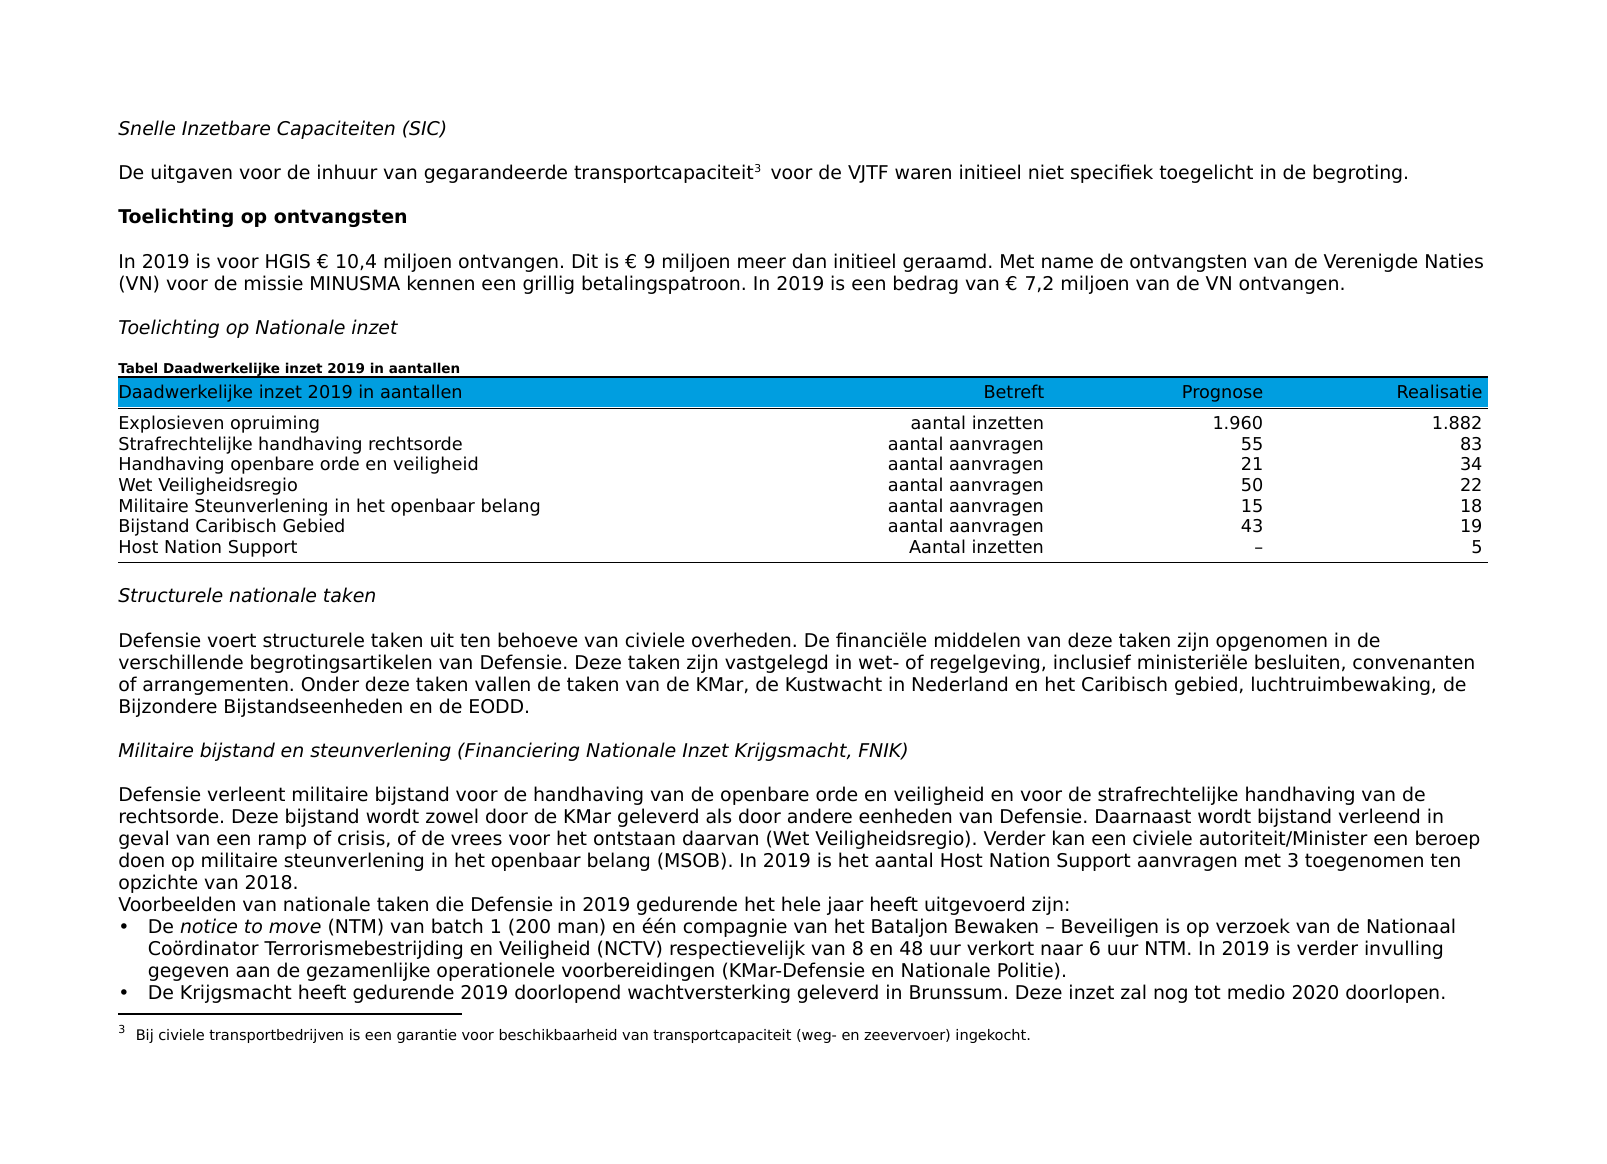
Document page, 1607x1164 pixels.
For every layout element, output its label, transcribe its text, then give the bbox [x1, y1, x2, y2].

table_cell 1.882 [1269, 409, 1488, 434]
table_cell 50 [1050, 475, 1269, 496]
table_cell 83 [1269, 434, 1488, 454]
table_cell Prognose [1050, 378, 1269, 407]
table_cell Daadwerkelijke inzet 2019 in aantallen [118, 378, 830, 407]
table_cell 43 [1050, 516, 1269, 537]
table_cell Explosieven opruiming [118, 409, 830, 434]
subtitle Militaire bijstand en steunverlening (Financiering Nationale Inzet Krijgsmacht, FNIK) [118, 740, 1488, 762]
subtitle Toelichting op ontvangsten [118, 206, 1488, 228]
table_cell 34 [1269, 454, 1488, 475]
table_cell Betreft [830, 378, 1050, 407]
table_cell Militaire Steunverlening in het openbaar belang [118, 496, 830, 516]
table_cell Wet Veiligheidsregio [118, 475, 830, 496]
text Bij civiele transportbedrijven is een garantie voor beschikbaarheid van transportcapaciteit (weg- en zeevervoer) ingekocht. [118, 1023, 1488, 1045]
text Defensie voert structurele taken uit ten behoeve van civiele overheden. De financiële middelen van deze taken zijn opgenomen in de verschillende begrotingsartikelen van Defensie. Deze taken zijn vastgelegd in wet- of regelgeving, inclusief ministeriële besluiten, convenanten of arrangementen. Onder deze taken vallen de taken van de KMar, de Kustwacht in Nederland en het Caribisch gebied, luchtruimbewaking, de Bijzondere Bijstandseenheden en de EODD. [118, 629, 1488, 717]
table_cell 15 [1050, 496, 1269, 516]
text De uitgaven voor de inhuur van gegarandeerde transportcapaciteit voor de VJTF waren initieel niet specifiek toegelicht in de begroting. [118, 162, 1488, 184]
table_cell 5 [1269, 537, 1488, 562]
table_cell aantal inzetten [830, 409, 1050, 434]
table_cell aantal aanvragen [830, 516, 1050, 537]
table_cell Bijstand Caribisch Gebied [118, 516, 830, 537]
table_cell aantal aanvragen [830, 475, 1050, 496]
table_header Tabel Daadwerkelijke inzet 2019 in aantallen [118, 361, 1488, 376]
text Voorbeelden van nationale taken die Defensie in 2019 gedurende het hele jaar heeft uitgevoerd zijn: [118, 894, 1488, 916]
subtitle Toelichting op Nationale inzet [118, 317, 1488, 339]
text In 2019 is voor HGIS € 10,4 miljoen ontvangen. Dit is € 9 miljoen meer dan initieel geraamd. Met name de ontvangsten van de Verenigde Naties (VN) voor de missie MINUSMA kennen een grillig betalingspatroon. In 2019 is een bedrag van € 7,2 miljoen van de VN ontvangen. [118, 251, 1488, 294]
text Defensie verleent militaire bijstand voor de handhaving van de openbare orde en veiligheid en voor de strafrechtelijke handhaving van de rechtsorde. Deze bijstand wordt zowel door de KMar geleverd als door andere eenheden van Defensie. Daarnaast wordt bijstand verleend in geval van een ramp of crisis, of de vrees voor het ontstaan daarvan (Wet Veiligheidsregio). Verder kan een civiele autoriteit/Minister een beroep doen op militaire steunverlening in het openbaar belang (MSOB). In 2019 is het aantal Host Nation Support aanvragen met 3 toegenomen ten opzichte van 2018. [118, 784, 1488, 894]
text • De notice to move (NTM) van batch 1 (200 man) en één compagnie van het Bataljon Bewaken – Beveiligen is op verzoek van de Nationaal Coördinator Terrorismebestrijding en Veiligheid (NCTV) respectievelijk van 8 en 48 uur verkort naar 6 uur NTM. In 2019 is verder invulling gegeven aan de gezamenlijke operationele voorbereidingen (KMar-Defensie en Nationale Politie). [118, 916, 1488, 982]
table_cell – [1050, 537, 1269, 562]
table_cell Host Nation Support [118, 537, 830, 562]
table_cell aantal aanvragen [830, 496, 1050, 516]
table_cell 19 [1269, 516, 1488, 537]
table_cell Realisatie [1269, 378, 1488, 407]
table_cell 21 [1050, 454, 1269, 475]
table_cell aantal aanvragen [830, 454, 1050, 475]
table_cell 55 [1050, 434, 1269, 454]
table_cell 22 [1269, 475, 1488, 496]
table_cell aantal aanvragen [830, 434, 1050, 454]
table_cell Handhaving openbare orde en veiligheid [118, 454, 830, 475]
subtitle Structurele nationale taken [118, 585, 1488, 607]
table_cell Strafrechtelijke handhaving rechtsorde [118, 434, 830, 454]
table_cell Aantal inzetten [830, 537, 1050, 562]
table_cell 18 [1269, 496, 1488, 516]
text • De Krijgsmacht heeft gedurende 2019 doorlopend wachtversterking geleverd in Brunssum. Deze inzet zal nog tot medio 2020 doorlopen. [118, 982, 1488, 1004]
subtitle Snelle Inzetbare Capaciteiten (SIC) [118, 118, 1488, 140]
table_cell 1.960 [1050, 409, 1269, 434]
